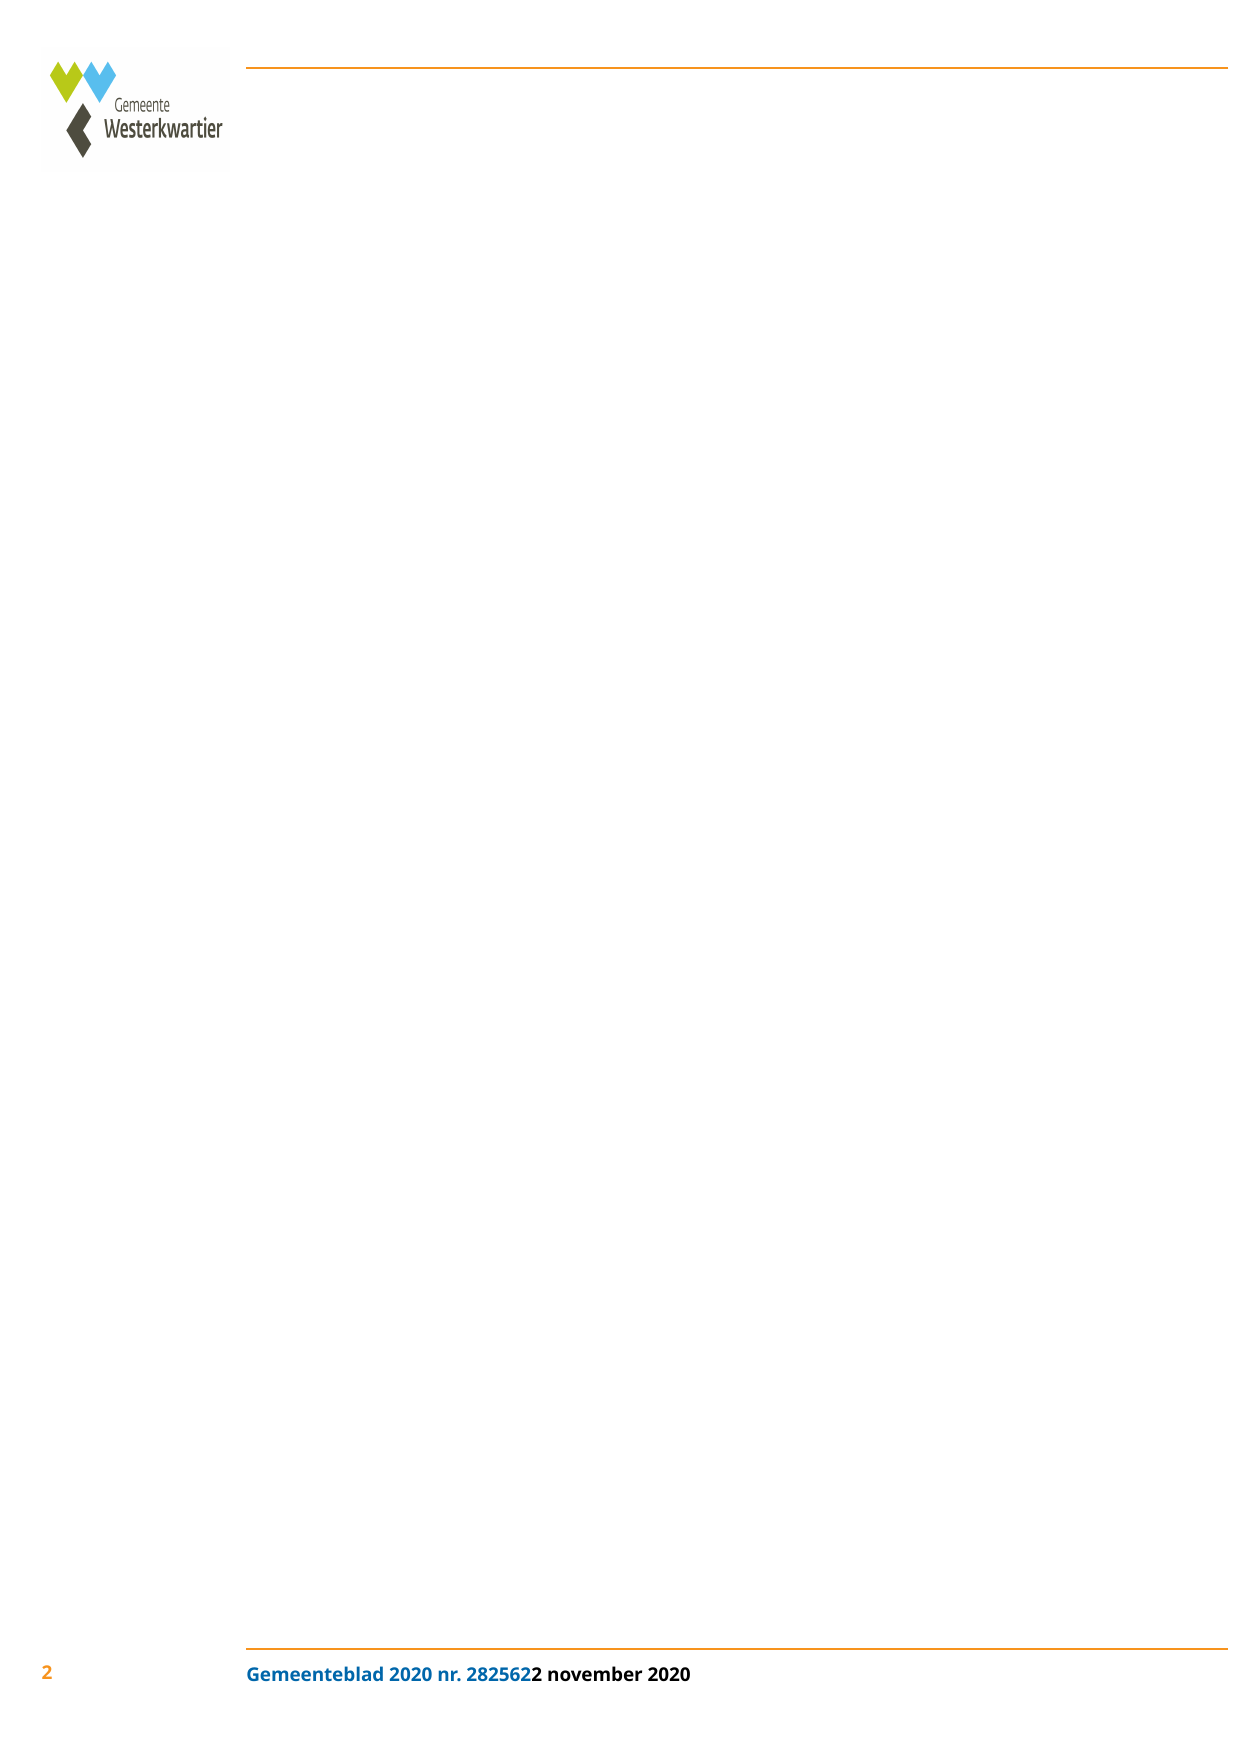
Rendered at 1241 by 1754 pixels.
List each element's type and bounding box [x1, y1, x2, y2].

picture [41, 47, 231, 172]
